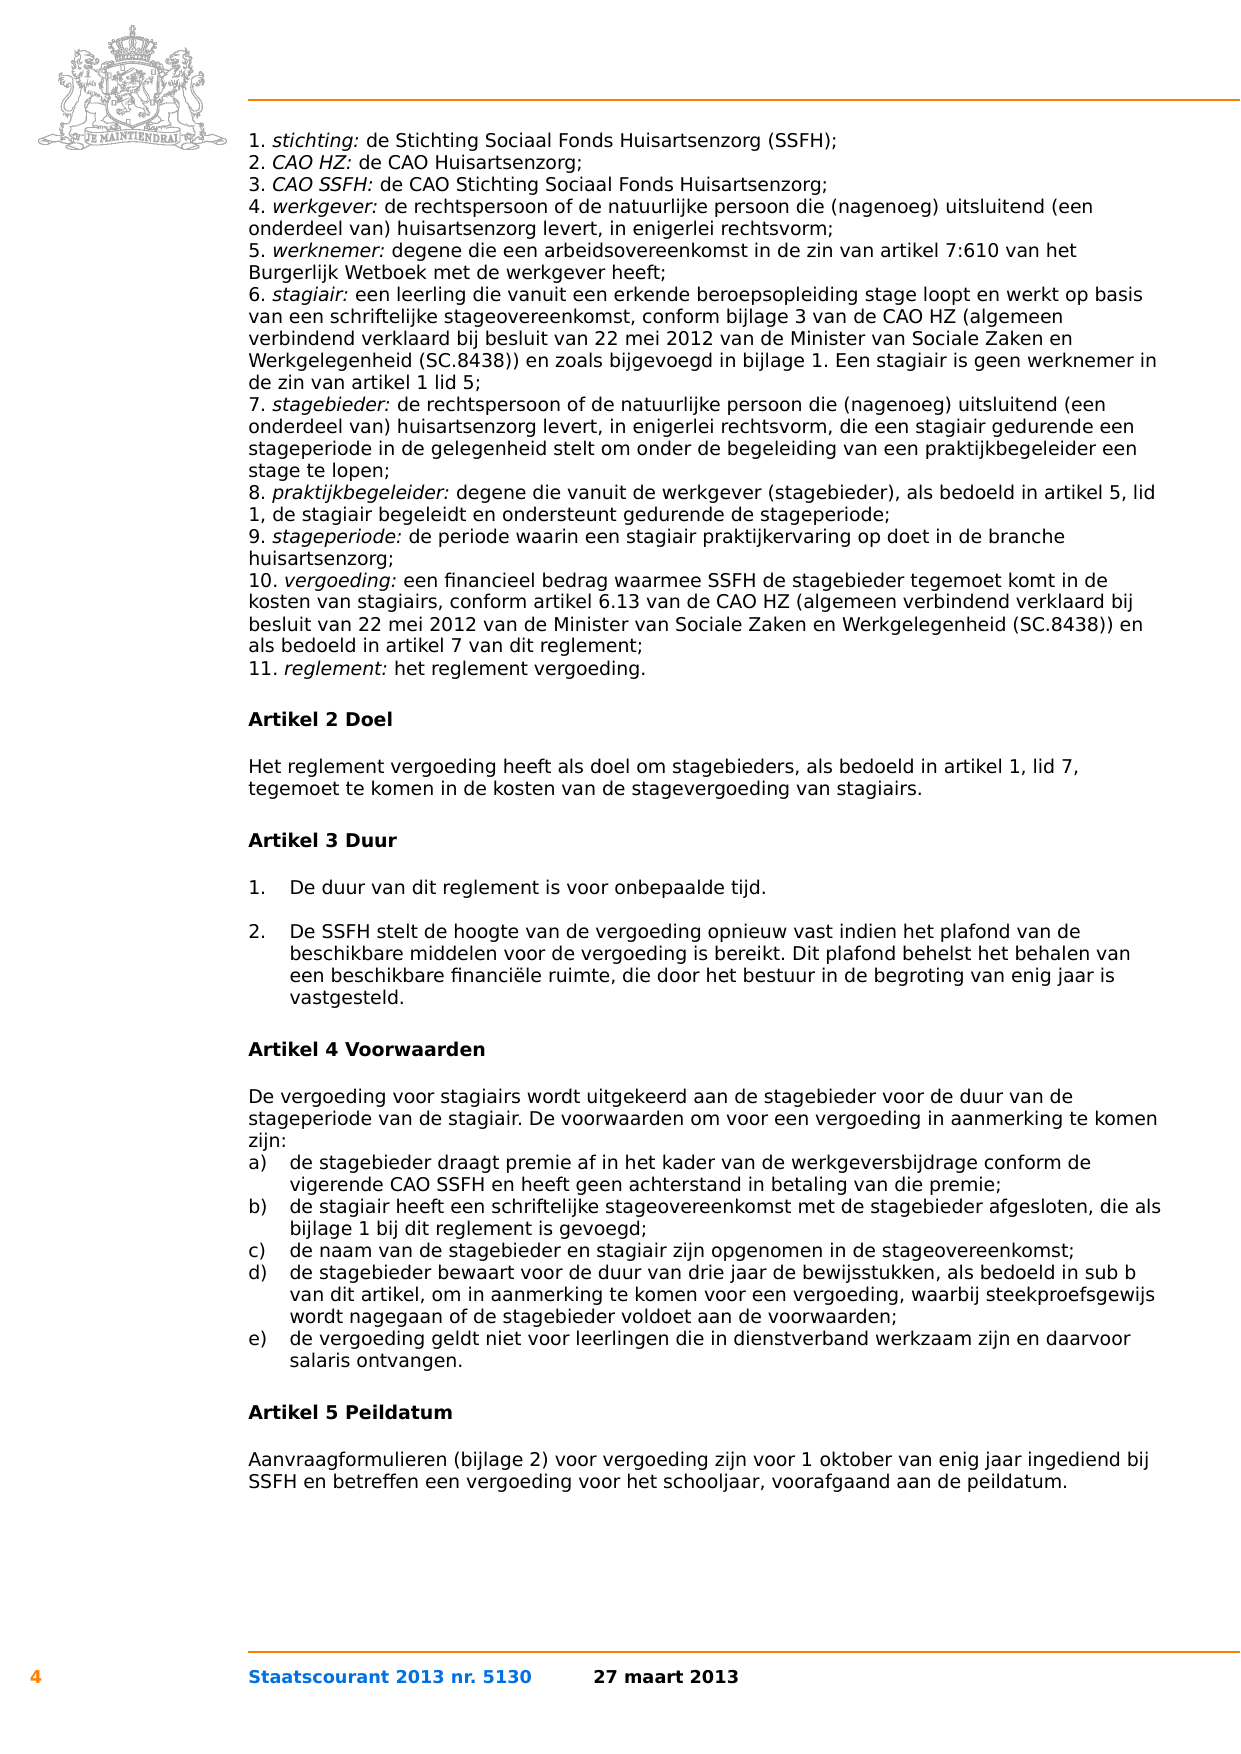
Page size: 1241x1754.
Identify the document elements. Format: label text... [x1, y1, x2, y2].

text 5. werknemer: degene die een arbeidsovereenkomst in de zin van artikel 7:610 van het Burgerlijk Wetboek met de werkgever heeft; [248, 240, 1163, 284]
text 9. stageperiode: de periode waarin een stagiair praktijkervaring op doet in de branche huisartsenzorg; [248, 526, 1163, 569]
text d) de stagebieder bewaart voor de duur van drie jaar de bewijsstukken, als bedoeld in sub b van dit artikel, om in aanmerking te komen voor een vergoeding, waarbij steekproefsgewijs wordt nagegaan of de stagebieder voldoet aan de voorwaarden; [248, 1262, 1163, 1328]
subtitle Artikel 2 Doel [248, 709, 1163, 731]
text 2. CAO HZ: de CAO Huisartsenzorg; [248, 152, 1163, 174]
text b) de stagiair heeft een schriftelijke stageovereenkomst met de stagebieder afgesloten, die als bijlage 1 bij dit reglement is gevoegd; [248, 1196, 1163, 1240]
text 11. reglement: het reglement vergoeding. [248, 657, 1163, 679]
text 1. De duur van dit reglement is voor onbepaalde tijd. [248, 877, 1163, 899]
text 1. stichting: de Stichting Sociaal Fonds Huisartsenzorg (SSFH); [248, 130, 1163, 152]
text 6. stagiair: een leerling die vanuit een erkende beroepsopleiding stage loopt en werkt op basis van een schriftelijke stageovereenkomst, conform bijlage 3 van de CAO HZ (algemeen verbindend verklaard bij besluit van 22 mei 2012 van de Minister van Sociale Zaken en Werkgelegenheid (SC.8438)) en zoals bijgevoegd in bijlage 1. Een stagiair is geen werknemer in de zin van artikel 1 lid 5; [248, 284, 1163, 394]
subtitle Artikel 3 Duur [248, 830, 1163, 852]
text 2. De SSFH stelt de hoogte van de vergoeding opnieuw vast indien het plafond van de beschikbare middelen voor de vergoeding is bereikt. Dit plafond behelst het behalen van een beschikbare financiële ruimte, die door het bestuur in de begroting van enig jaar is vastgesteld. [248, 921, 1163, 1009]
subtitle Artikel 5 Peildatum [248, 1402, 1163, 1424]
text e) de vergoeding geldt niet voor leerlingen die in dienstverband werkzaam zijn en daarvoor salaris ontvangen. [248, 1328, 1163, 1372]
text Aanvraagformulieren (bijlage 2) voor vergoeding zijn voor 1 oktober van enig jaar ingediend bij SSFH en betreffen een vergoeding voor het schooljaar, voorafgaand aan de peildatum. [248, 1449, 1163, 1493]
subtitle Artikel 4 Voorwaarden [248, 1039, 1163, 1061]
text Het reglement vergoeding heeft als doel om stagebieders, als bedoeld in artikel 1, lid 7, tegemoet te komen in de kosten van de stagevergoeding van stagiairs. [248, 756, 1163, 800]
text a) de stagebieder draagt premie af in het kader van de werkgeversbijdrage conform de vigerende CAO SSFH en heeft geen achterstand in betaling van die premie; [248, 1152, 1163, 1196]
text De vergoeding voor stagiairs wordt uitgekeerd aan de stagebieder voor de duur van de stageperiode van de stagiair. De voorwaarden om voor een vergoeding in aanmerking te komen zijn: [248, 1086, 1163, 1152]
text 10. vergoeding: een financieel bedrag waarmee SSFH de stagebieder tegemoet komt in de kosten van stagiairs, conform artikel 6.13 van de CAO HZ (algemeen verbindend verklaard bij besluit van 22 mei 2012 van de Minister van Sociale Zaken en Werkgelegenheid (SC.8438)) en als bedoeld in artikel 7 van dit reglement; [248, 569, 1163, 657]
text 4. werkgever: de rechtspersoon of de natuurlijke persoon die (nagenoeg) uitsluitend (een onderdeel van) huisartsenzorg levert, in enigerlei rechtsvorm; [248, 196, 1163, 240]
text c) de naam van de stagebieder en stagiair zijn opgenomen in de stageovereenkomst; [248, 1240, 1163, 1262]
text 3. CAO SSFH: de CAO Stichting Sociaal Fonds Huisartsenzorg; [248, 174, 1163, 196]
text 8. praktijkbegeleider: degene die vanuit de werkgever (stagebieder), als bedoeld in artikel 5, lid 1, de stagiair begeleidt en ondersteunt gedurende de stageperiode; [248, 482, 1163, 526]
picture [38, 25, 227, 150]
text 7. stagebieder: de rechtspersoon of de natuurlijke persoon die (nagenoeg) uitsluitend (een onderdeel van) huisartsenzorg levert, in enigerlei rechtsvorm, die een stagiair gedurende een stageperiode in de gelegenheid stelt om onder de begeleiding van een praktijkbegeleider een stage te lopen; [248, 394, 1163, 482]
